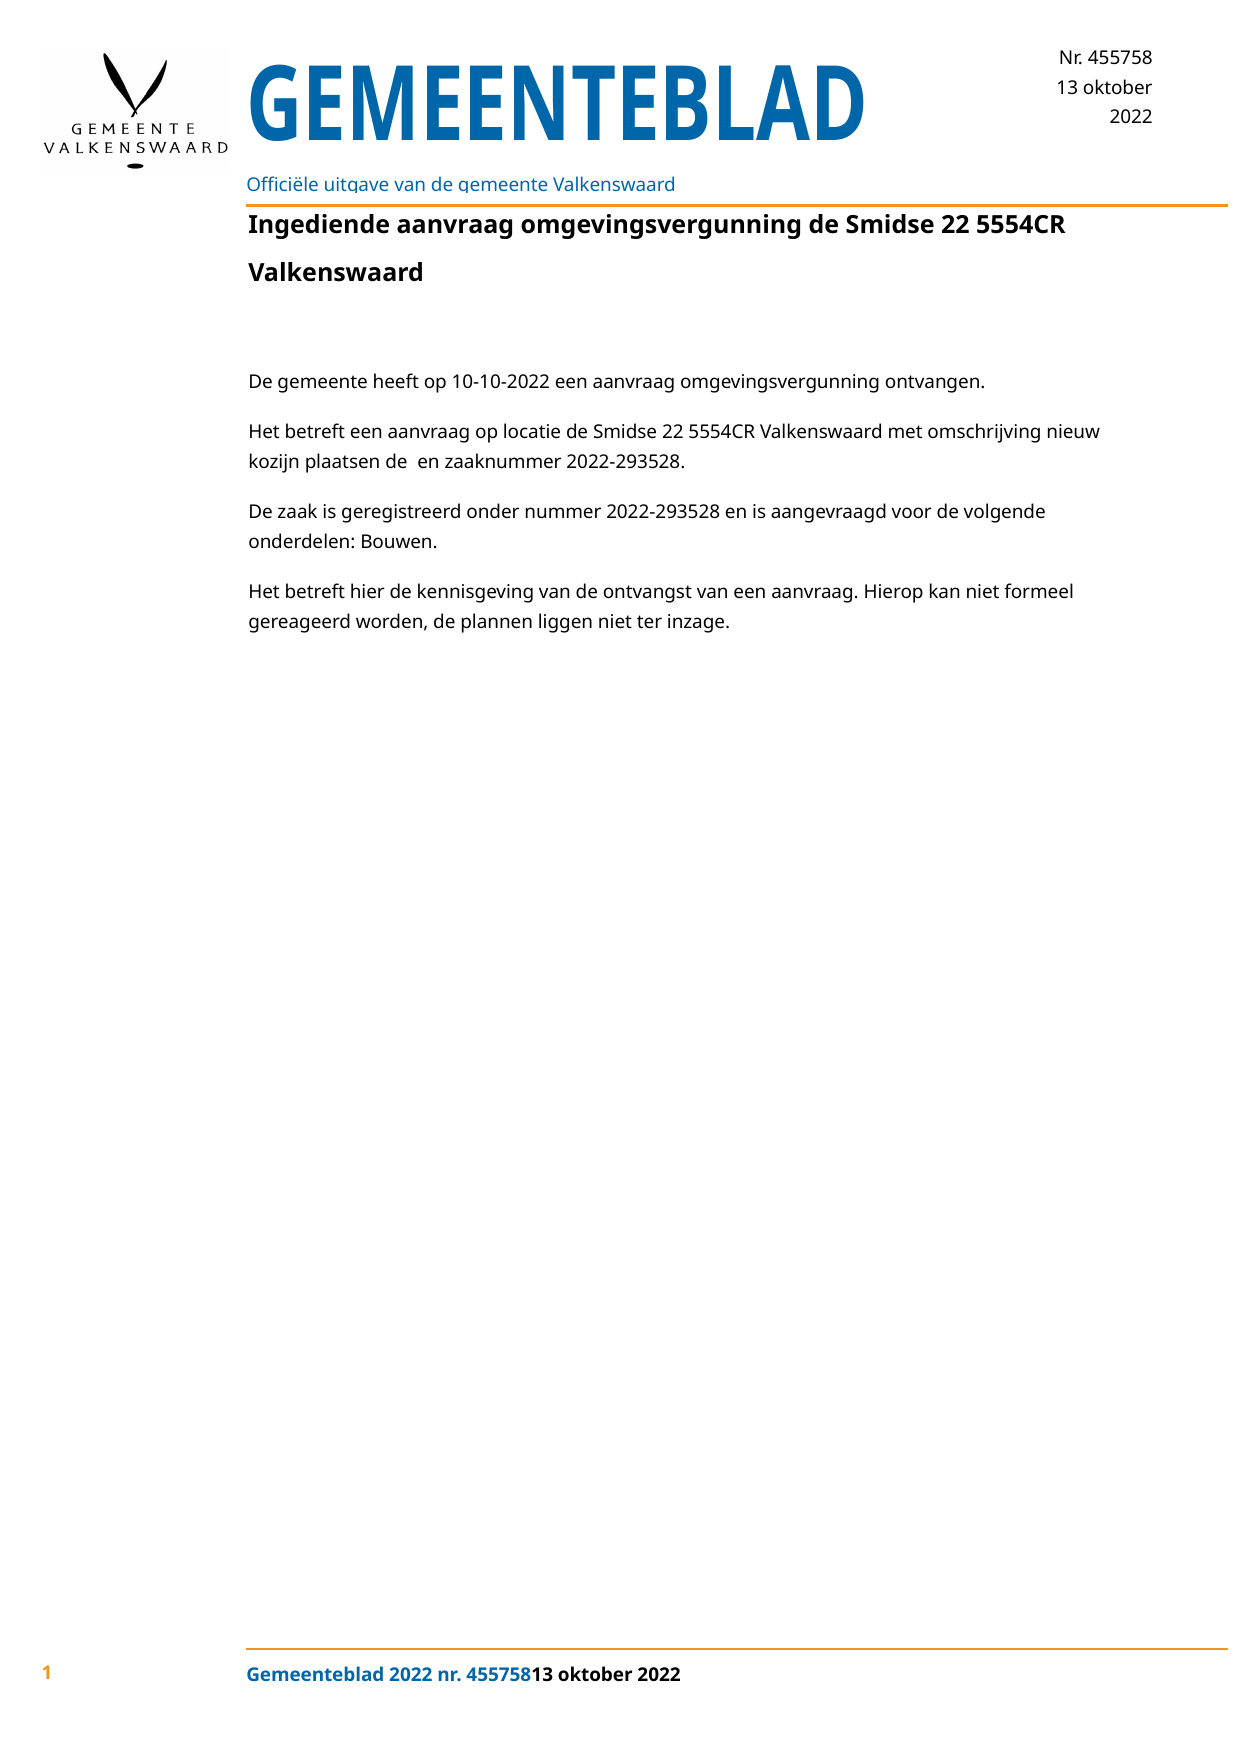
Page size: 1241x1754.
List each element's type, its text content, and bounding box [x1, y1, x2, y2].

text Ingediende aanvraag omgevingsvergunning de Smidse 22 5554CR Valkenswaard [248, 207, 1152, 288]
text Het betreft hier de kennisgeving van de ontvangst van een aanvraag. Hierop kan niet formeel gereageerd worden, de plannen liggen niet ter inzage. [248, 579, 1152, 634]
text De zaak is geregistreerd onder nummer 2022-293528 en is aangevraagd voor de volgende onderdelen: Bouwen. [248, 499, 1152, 554]
picture [41, 47, 231, 172]
text De gemeente heeft op 10-10-2022 een aanvraag omgevingsvergunning ontvangen. [248, 368, 1152, 394]
text Het betreft een aanvraag op locatie de Smidse 22 5554CR Valkenswaard met omschrijving nieuw kozijn plaatsen de en zaaknummer 2022-293528. [248, 419, 1152, 474]
